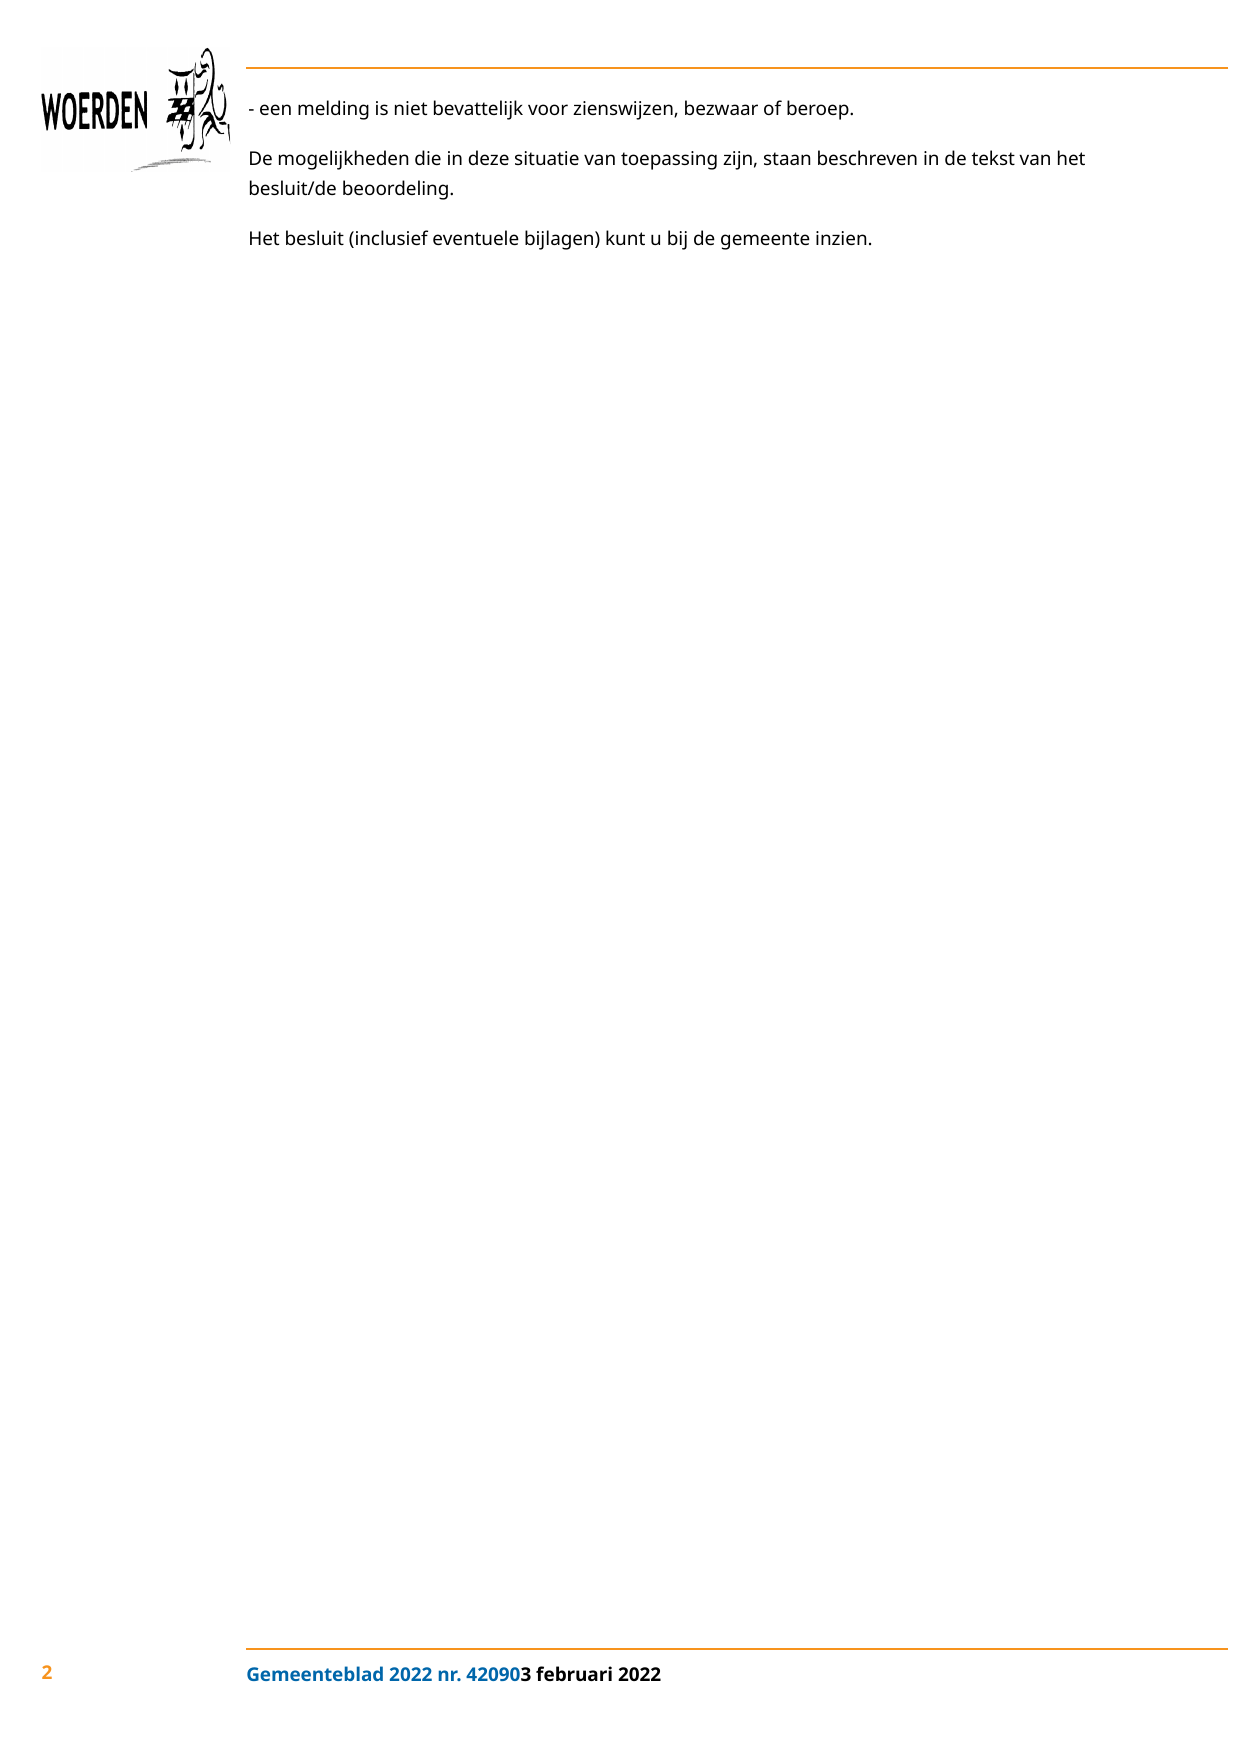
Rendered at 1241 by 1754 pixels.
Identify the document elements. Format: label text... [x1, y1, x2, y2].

text - een melding is niet bevattelijk voor zienswijzen, bezwaar of beroep. [248, 95, 1152, 121]
text De mogelijkheden die in deze situatie van toepassing zijn, staan beschreven in de tekst van het besluit/de beoordeling. [248, 145, 1152, 201]
text Het besluit (inclusief eventuele bijlagen) kunt u bij de gemeente inzien. [248, 225, 1152, 251]
picture [41, 47, 231, 172]
